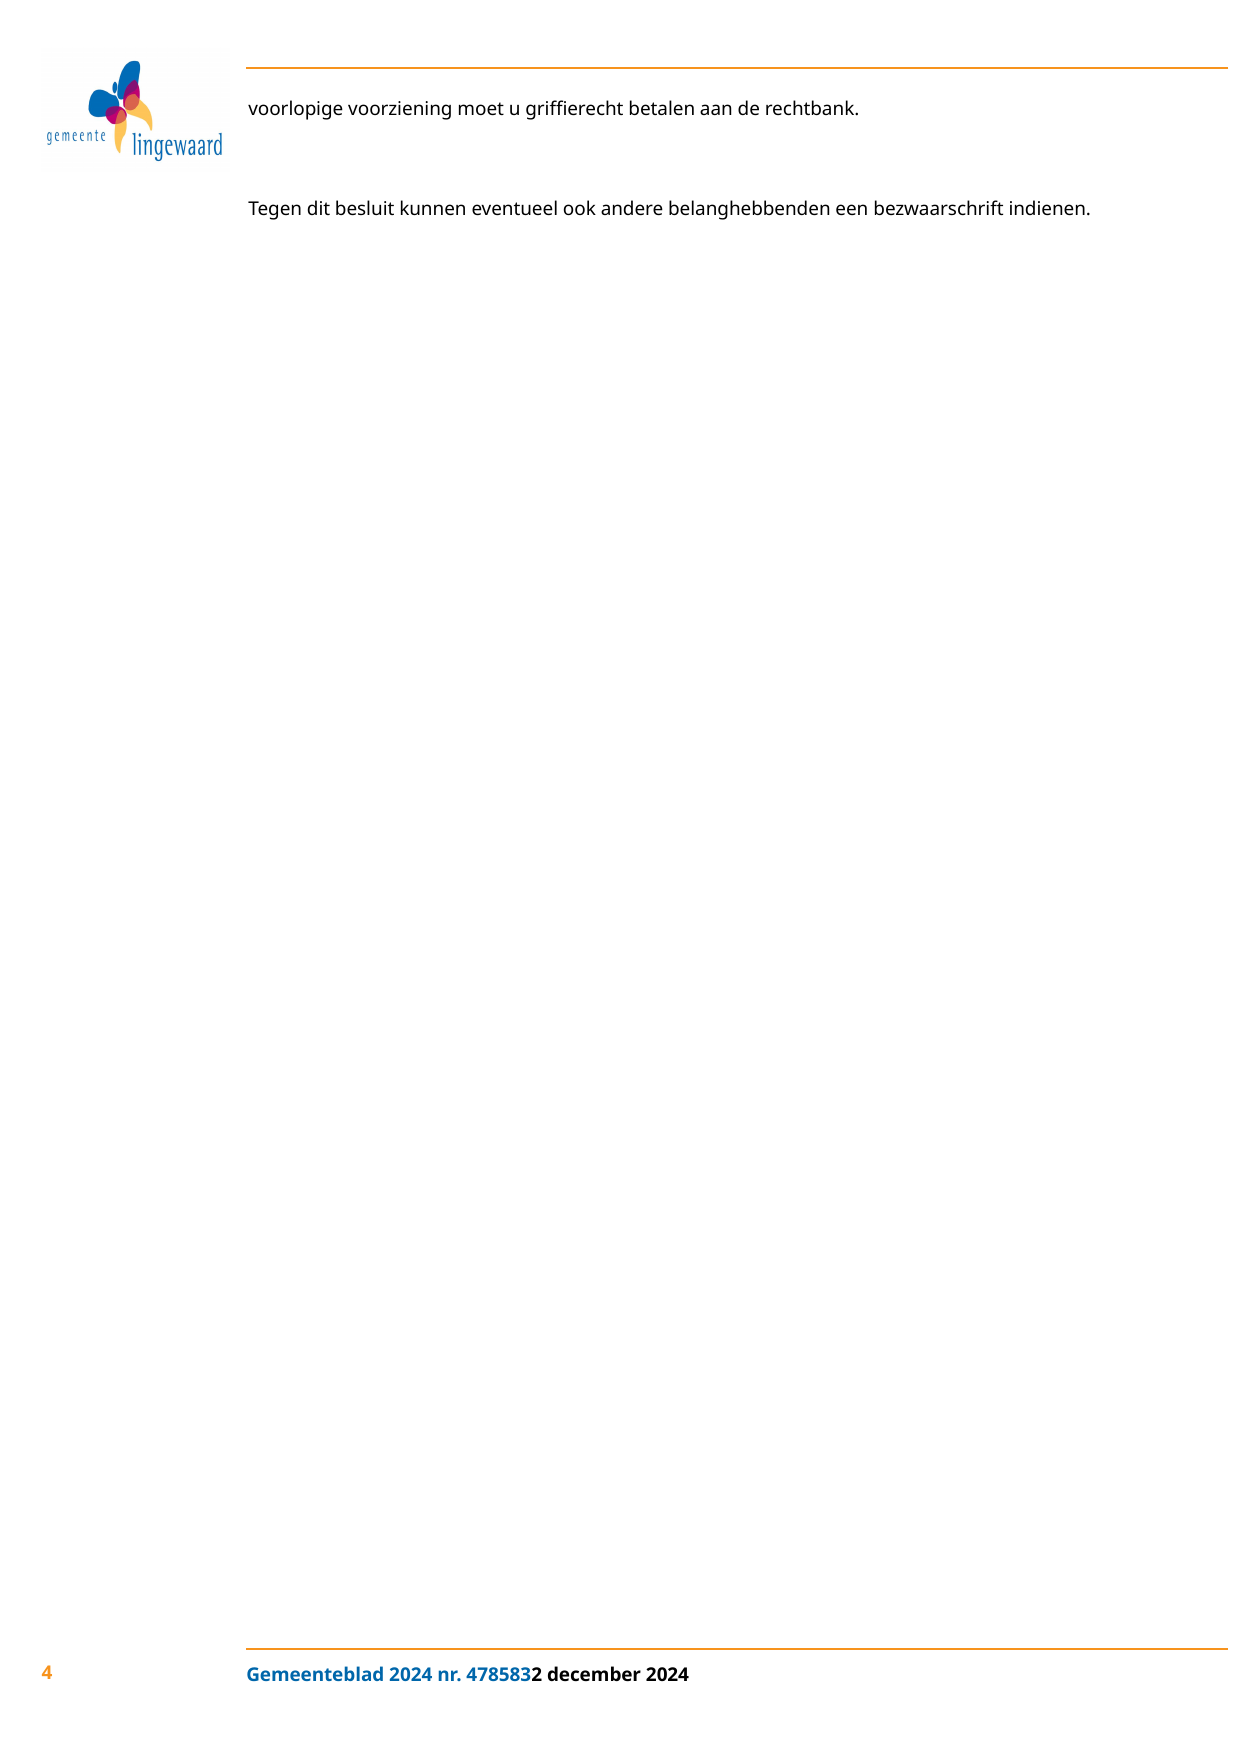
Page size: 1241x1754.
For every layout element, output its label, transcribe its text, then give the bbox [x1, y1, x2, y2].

text voorlopige voorziening moet u griffierecht betalen aan de rechtbank. [248, 95, 1152, 121]
text Tegen dit besluit kunnen eventueel ook andere belanghebbenden een bezwaarschrift indienen. [248, 196, 1152, 221]
picture [41, 47, 231, 172]
